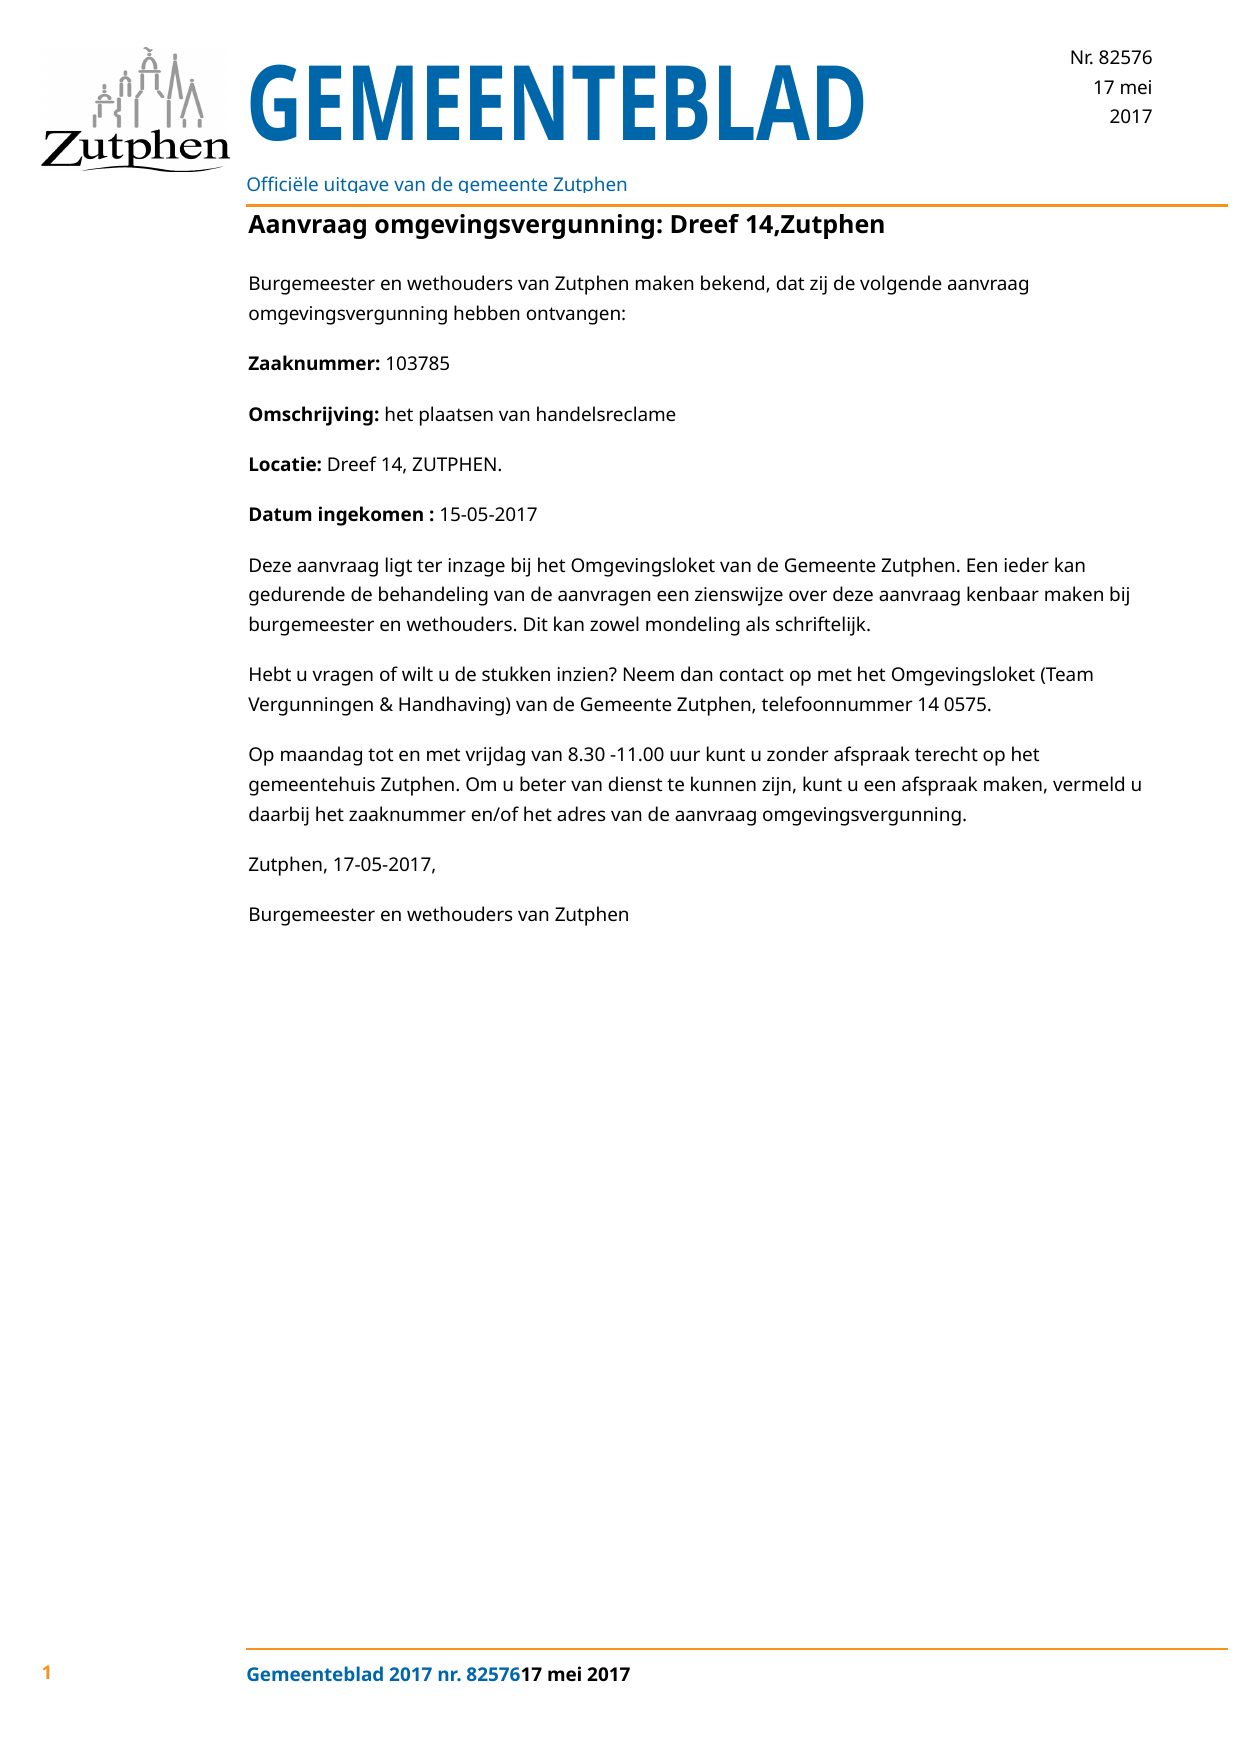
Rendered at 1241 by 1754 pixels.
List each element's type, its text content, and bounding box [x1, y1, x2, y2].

text Zutphen, 17-05-2017, [248, 851, 1152, 877]
text Deze aanvraag ligt ter inzage bij het Omgevingsloket van de Gemeente Zutphen. Een ieder kan gedurende de behandeling van de aanvragen een zienswijze over deze aanvraag kenbaar maken bij burgemeester en wethouders. Dit kan zowel mondeling als schriftelijk. [248, 552, 1152, 637]
text Burgemeester en wethouders van Zutphen [248, 902, 1152, 927]
text Hebt u vragen of wilt u de stukken inzien? Neem dan contact op met het Omgevingsloket (Team Vergunningen & Handhaving) van de Gemeente Zutphen, telefoonnummer 14 0575. [248, 662, 1152, 717]
text Locatie: Dreef 14, ZUTPHEN. [248, 451, 1152, 477]
text Aanvraag omgevingsvergunning: Dreef 14,Zutphen [248, 207, 1152, 241]
text Burgemeester en wethouders van Zutphen maken bekend, dat zij de volgende aanvraag omgevingsvergunning hebben ontvangen: [248, 270, 1152, 326]
text Datum ingekomen : 15-05-2017 [248, 502, 1152, 527]
picture [41, 47, 231, 172]
text Omschrijving: het plaatsen van handelsreclame [248, 401, 1152, 426]
text Zaaknummer: 103785 [248, 350, 1152, 376]
text Op maandag tot en met vrijdag van 8.30 -11.00 uur kunt u zonder afspraak terecht op het gemeentehuis Zutphen. Om u beter van dienst te kunnen zijn, kunt u een afspraak maken, vermeld u daarbij het zaaknummer en/of het adres van de aanvraag omgevingsvergunning. [248, 742, 1152, 826]
